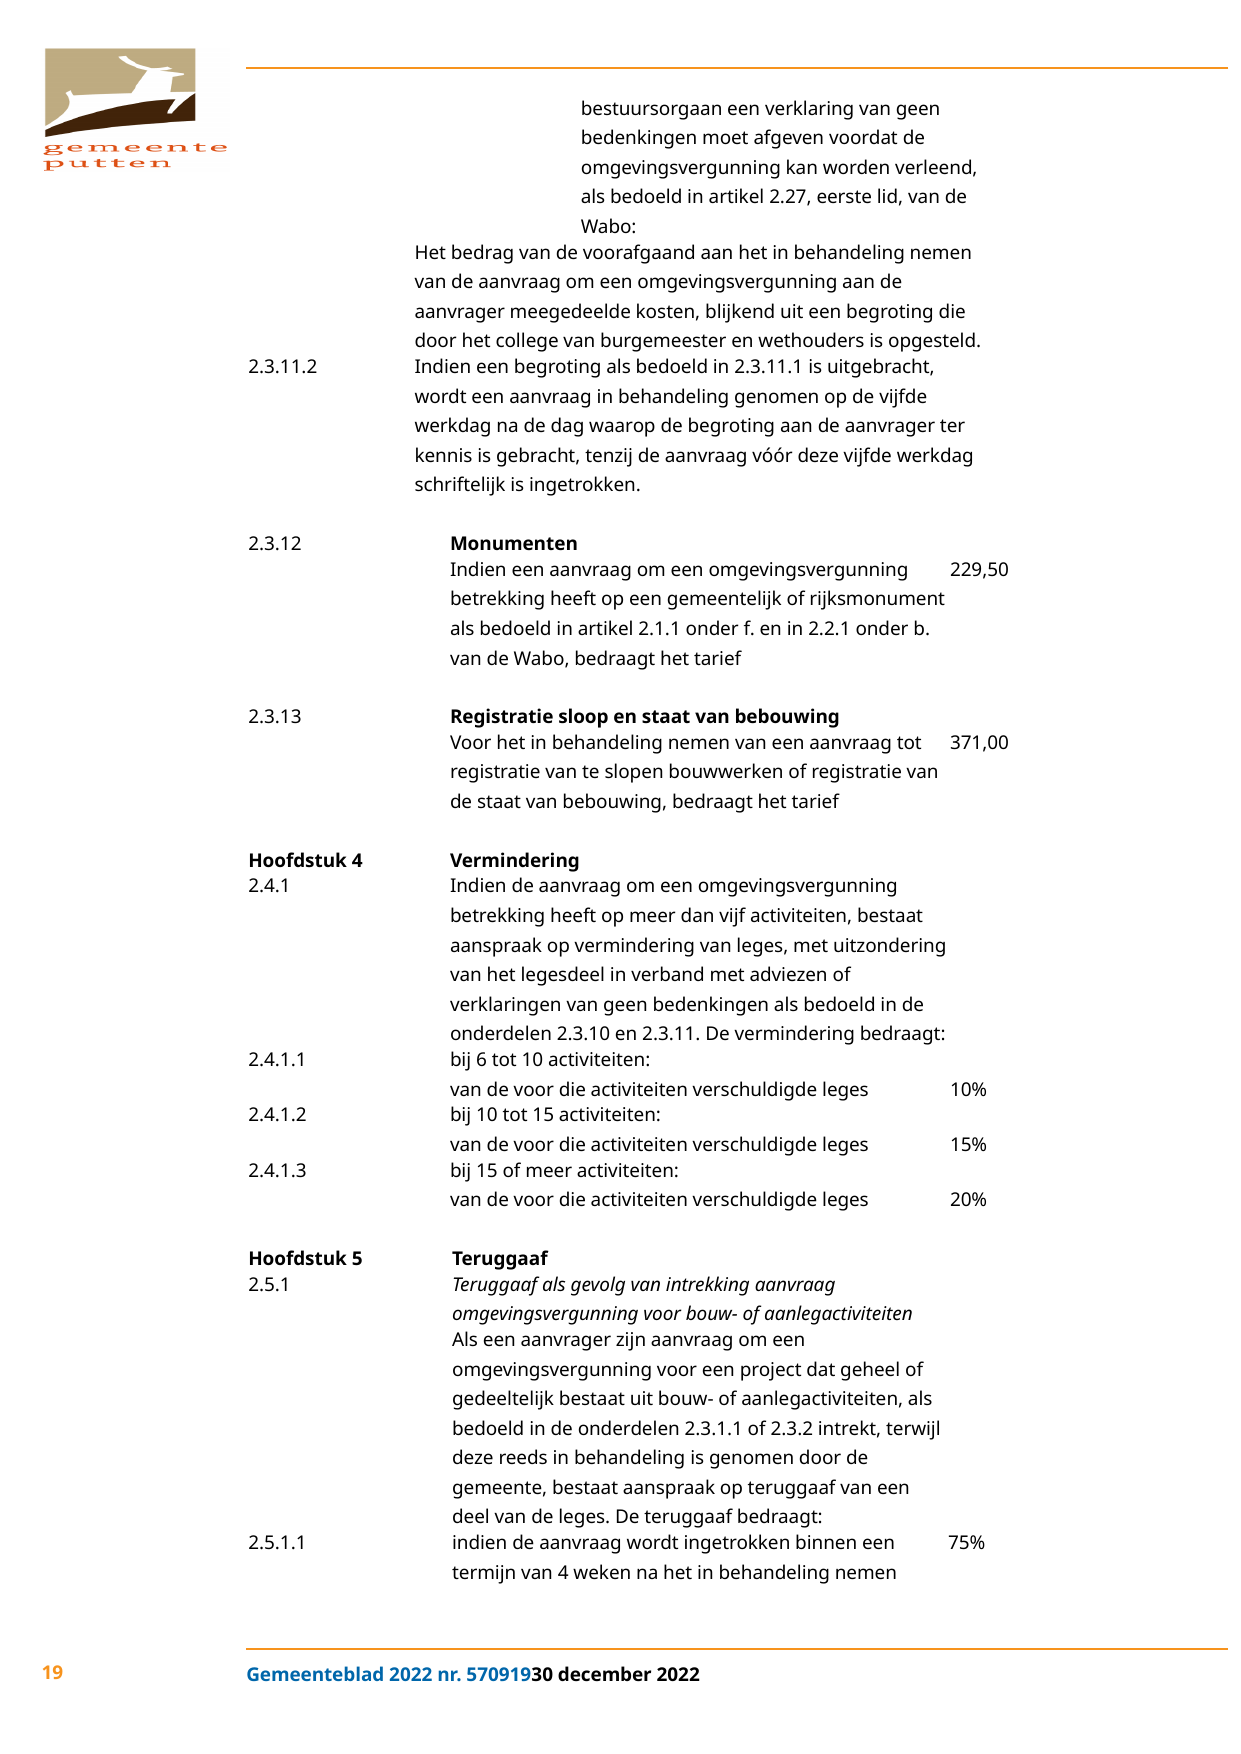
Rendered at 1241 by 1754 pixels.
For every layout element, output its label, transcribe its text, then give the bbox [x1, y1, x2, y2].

table_cell bestuursorgaan een verklaring van geen bedenkingen moet afgeven voordat de omgevingsvergunning kan worden verleend, als bedoeld in artikel 2.27, eerste lid, van de Wabo: [581, 95, 985, 239]
table_cell 2.4.1 [248, 873, 450, 1046]
table_cell Indien een aanvraag om een omgevingsvergunning betrekking heeft op een gemeentelijk of rijksmonument als bedoeld in artikel 2.1.1 onder f. en in 2.2.1 onder b. van de Wabo, bedraagt het tarief [450, 556, 950, 671]
table_cell 10% [950, 1046, 1152, 1102]
table_cell [248, 239, 414, 353]
table_cell Teruggaaf als gevolg van intrekking aanvraag omgevingsvergunning voor bouw- of aanlegactiviteiten [452, 1271, 948, 1326]
table_cell [985, 353, 1152, 497]
table_cell [248, 556, 450, 671]
table_cell 371,00 [950, 729, 1152, 814]
table_cell [985, 239, 1152, 353]
table_cell 15% [950, 1102, 1152, 1157]
table_cell bij 6 tot 10 activiteiten: van de voor die activiteiten verschuldigde leges [450, 1046, 950, 1102]
table_cell 229,50 [950, 556, 1152, 671]
table_header Vermindering [450, 847, 950, 873]
table_cell 2.4.1.1 [248, 1046, 450, 1102]
table_header 2.3.12 [248, 530, 450, 556]
picture [41, 47, 231, 172]
table_cell 2.4.1.3 [248, 1157, 450, 1212]
table_cell [948, 1271, 1152, 1326]
table_header Registratie sloop en staat van bebouwing [450, 704, 950, 729]
table_cell Als een aanvrager zijn aanvraag om een omgevingsvergunning voor een project dat geheel of gedeeltelijk bestaat uit bouw- of aanlegactiviteiten, als bedoeld in de onderdelen 2.3.1.1 of 2.3.2 intrekt, terwijl deze reeds in behandeling is genomen door de gemeente, bestaat aanspraak op teruggaaf van een deel van de leges. De teruggaaf bedraagt: [452, 1326, 948, 1529]
table_cell indien de aanvraag wordt ingetrokken binnen een termijn van 4 weken na het in behandeling nemen [452, 1530, 948, 1585]
table_header Hoofdstuk 5 [248, 1245, 452, 1271]
table_cell Indien een begroting als bedoeld in 2.3.11.1 is uitgebracht, wordt een aanvraag in behandeling genomen op de vijfde werkdag na de dag waarop de begroting aan de aanvrager ter kennis is gebracht, tenzij de aanvraag vóór deze vijfde werkdag schriftelijk is ingetrokken. [414, 353, 985, 497]
table_header [950, 847, 1152, 873]
table_cell Het bedrag van de voorafgaand aan het in behandeling nemen van de aanvraag om een omgevingsvergunning aan de aanvrager meegedeelde kosten, blijkend uit een begroting die door het college van burgemeester en wethouders is opgesteld. [414, 239, 985, 353]
table_cell Voor het in behandeling nemen van een aanvraag tot registratie van te slopen bouwwerken of registratie van de staat van bebouwing, bedraagt het tarief [450, 729, 950, 814]
table_cell 20% [950, 1157, 1152, 1212]
table_cell 75% [948, 1530, 1152, 1585]
table_cell [948, 1326, 1152, 1529]
table_cell 2.4.1.2 [248, 1102, 450, 1157]
table_cell bij 15 of meer activiteiten: van de voor die activiteiten verschuldigde leges [450, 1157, 950, 1212]
table_header Monumenten [450, 530, 950, 556]
table_cell 2.5.1 [248, 1271, 452, 1326]
table_cell [248, 1326, 452, 1529]
table_header 2.3.13 [248, 704, 450, 729]
table_cell [985, 95, 1152, 239]
table_cell [248, 729, 450, 814]
table_cell 2.3.11.2 [248, 353, 414, 497]
table_header [948, 1245, 1152, 1271]
table_cell Indien de aanvraag om een omgevingsvergunning betrekking heeft op meer dan vijf activiteiten, bestaat aanspraak op vermindering van leges, met uitzondering van het legesdeel in verband met adviezen of verklaringen van geen bedenkingen als bedoeld in de onderdelen 2.3.10 en 2.3.11. De vermindering bedraagt: [450, 873, 950, 1046]
table_header [950, 530, 1152, 556]
table_header Teruggaaf [452, 1245, 948, 1271]
table_cell [248, 95, 581, 239]
table_cell 2.5.1.1 [248, 1530, 452, 1585]
table_cell [950, 873, 1152, 1046]
table_cell bij 10 tot 15 activiteiten: van de voor die activiteiten verschuldigde leges [450, 1102, 950, 1157]
table_header Hoofdstuk 4 [248, 847, 450, 873]
table_header [950, 704, 1152, 729]
